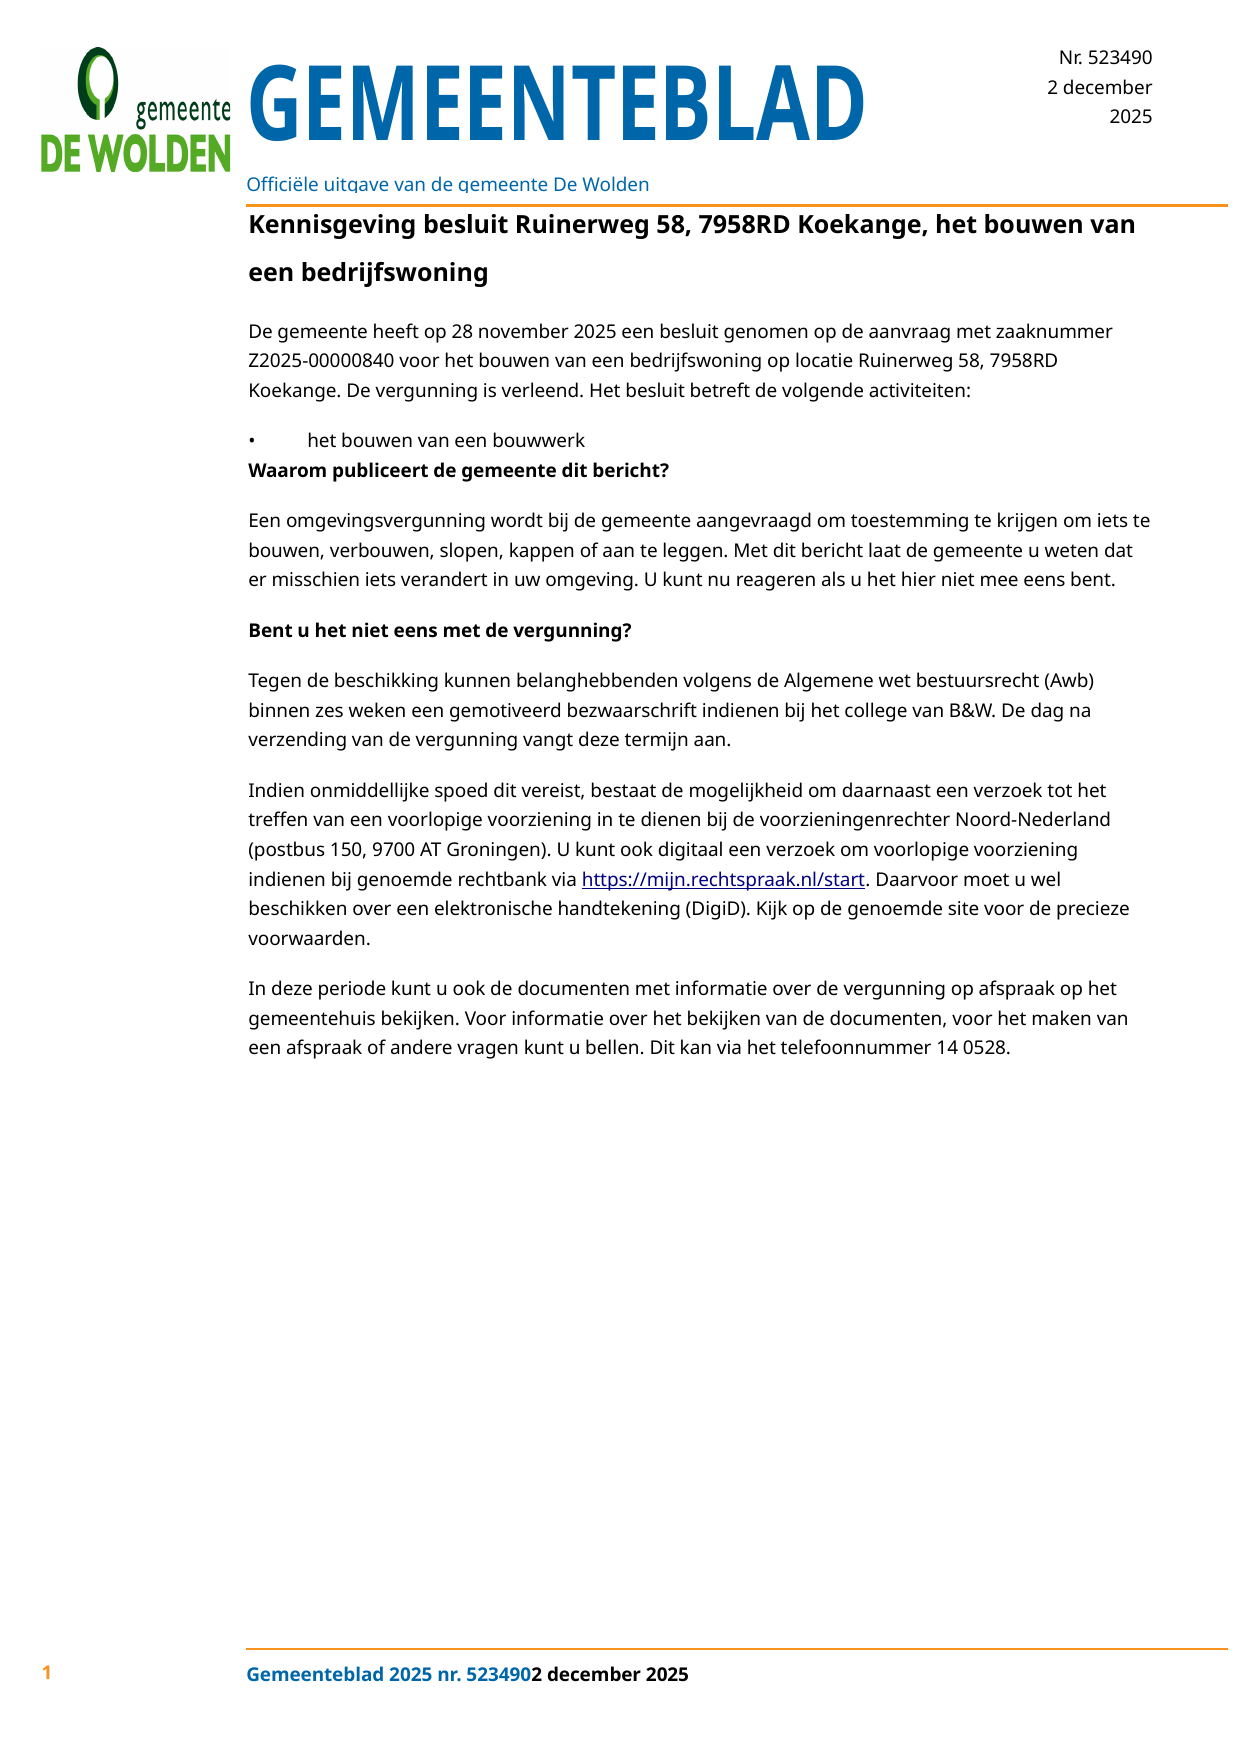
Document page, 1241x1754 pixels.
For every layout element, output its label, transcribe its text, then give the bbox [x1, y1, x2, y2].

text In deze periode kunt u ook de documenten met informatie over de vergunning op afspraak op het gemeentehuis bekijken. Voor informatie over het bekijken van de documenten, voor het maken van een afspraak of andere vragen kunt u bellen. Dit kan via het telefoonnummer 14 0528. [248, 975, 1152, 1060]
text Kennisgeving besluit Ruinerweg 58, 7958RD Koekange, het bouwen van een bedrijfswoning [248, 207, 1152, 288]
text Bent u het niet eens met de vergunning? [248, 617, 1152, 643]
text Een omgevingsvergunning wordt bij de gemeente aangevraagd om toestemming te krijgen om iets te bouwen, verbouwen, slopen, kappen of aan te leggen. Met dit bericht laat de gemeente u weten dat er misschien iets verandert in uw omgeving. U kunt nu reageren als u het hier niet mee eens bent. [248, 507, 1152, 592]
text Indien onmiddellijke spoed dit vereist, bestaat de mogelijkheid om daarnaast een verzoek tot het treffen van een voorlopige voorziening in te dienen bij de voorzieningenrechter Noord-Nederland (postbus 150, 9700 AT Groningen). U kunt ook digitaal een verzoek om voorlopige voorziening indienen bij genoemde rechtbank via https://mijn.rechtspraak.nl/start. Daarvoor moet u wel beschikken over een elektronische handtekening (DigiD). Kijk op de genoemde site voor de precieze voorwaarden. [248, 777, 1152, 951]
text Waarom publiceert de gemeente dit bericht? [248, 457, 1152, 483]
list het bouwen van een bouwwerk [248, 427, 1152, 453]
picture [41, 47, 231, 172]
text De gemeente heeft op 28 november 2025 een besluit genomen op de aanvraag met zaaknummer Z2025-00000840 voor het bouwen van een bedrijfswoning op locatie Ruinerweg 58, 7958RD Koekange. De vergunning is verleend. Het besluit betreft de volgende activiteiten: [248, 318, 1152, 403]
text Tegen de beschikking kunnen belanghebbenden volgens de Algemene wet bestuursrecht (Awb) binnen zes weken een gemotiveerd bezwaarschrift indienen bij het college van B&W. De dag na verzending van de vergunning vangt deze termijn aan. [248, 667, 1152, 752]
